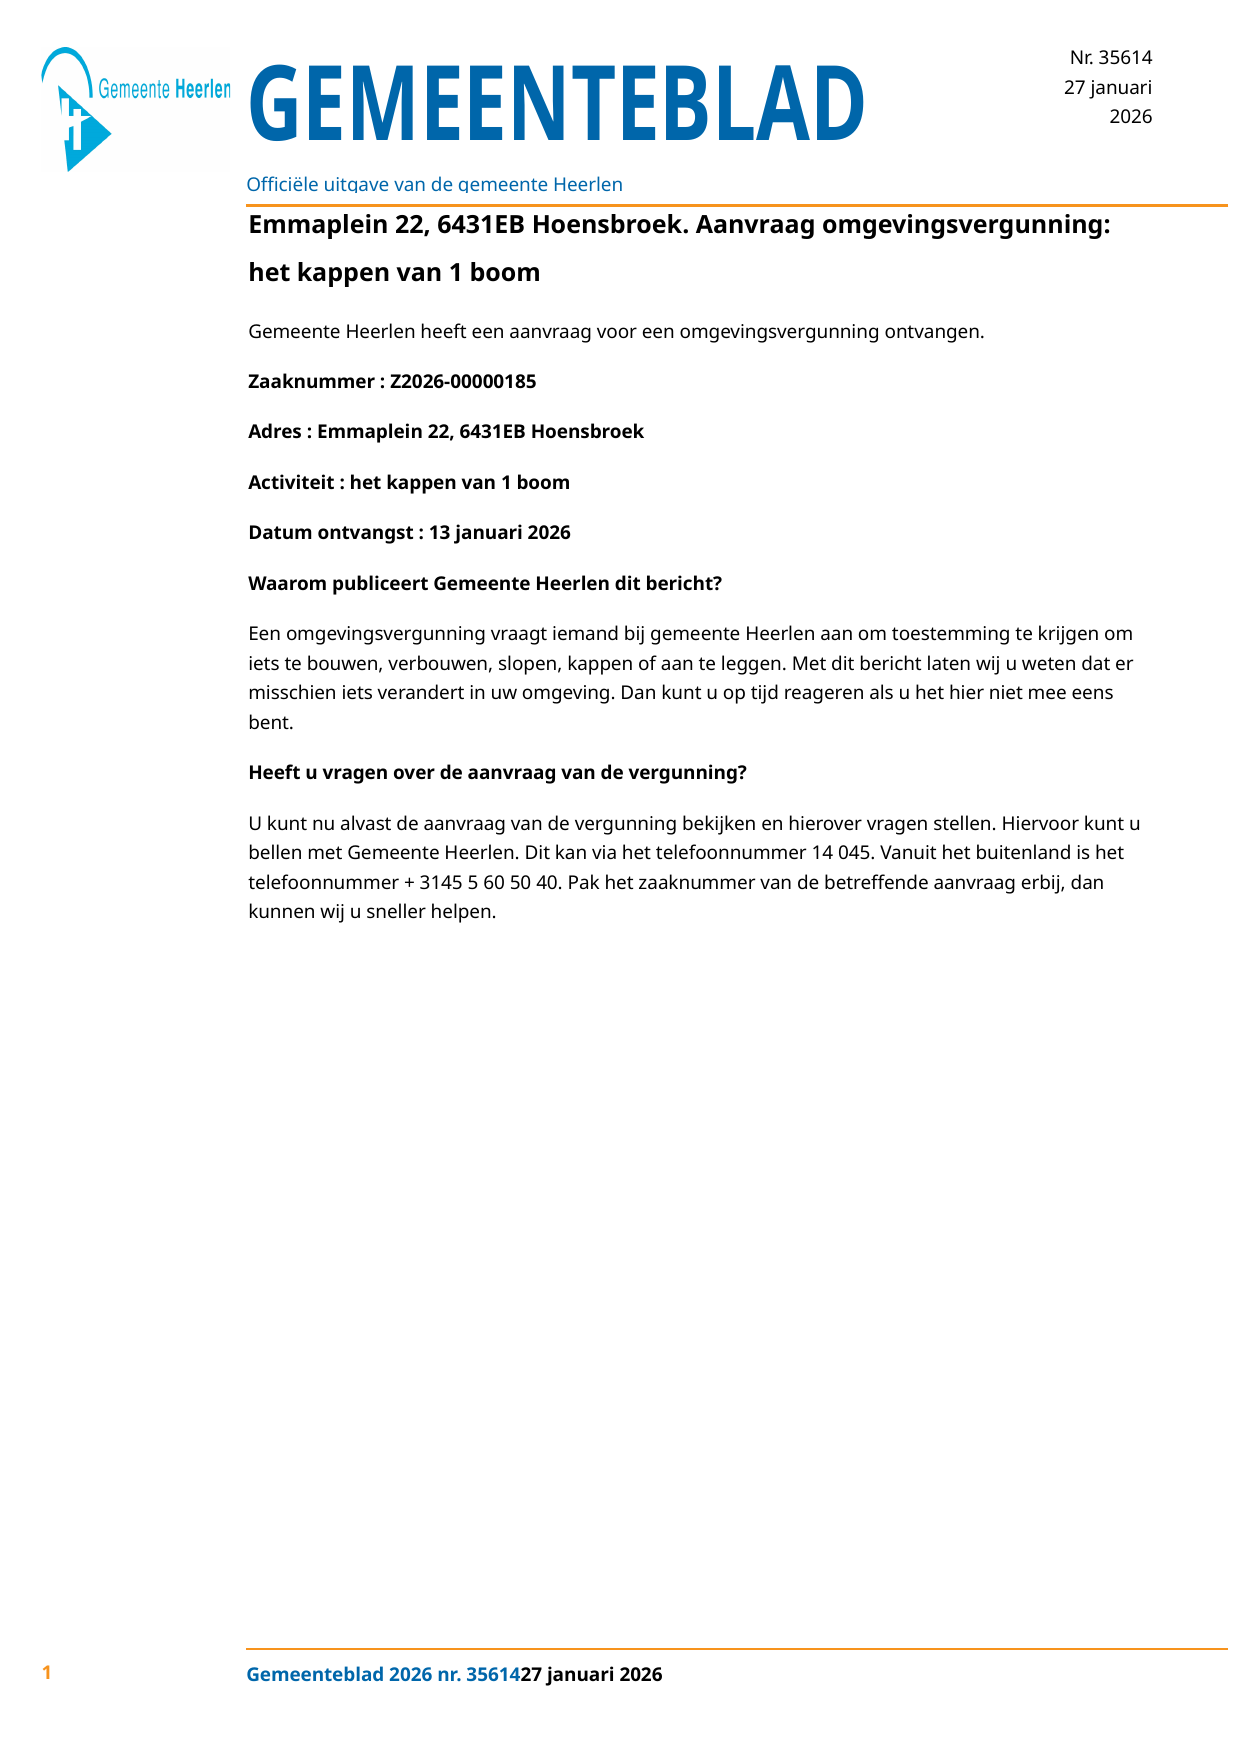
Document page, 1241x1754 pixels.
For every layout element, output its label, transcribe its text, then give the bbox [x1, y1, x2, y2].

text Emmaplein 22, 6431EB Hoensbroek. Aanvraag omgevingsvergunning: het kappen van 1 boom [248, 207, 1152, 288]
picture [41, 47, 231, 172]
picture [41, 47, 59, 70]
text Adres : Emmaplein 22, 6431EB Hoensbroek [248, 419, 1152, 444]
text Een omgevingsvergunning vraagt iemand bij gemeente Heerlen aan om toestemming te krijgen om iets te bouwen, verbouwen, slopen, kappen of aan te leggen. Met dit bericht laten wij u weten dat er misschien iets verandert in uw omgeving. Dan kunt u op tijd reageren als u het hier niet mee eens bent. [248, 620, 1152, 735]
text Waarom publiceert Gemeente Heerlen dit bericht? [248, 570, 1152, 596]
text U kunt nu alvast de aanvraag van de vergunning bekijken en hierover vragen stellen. Hiervoor kunt u bellen met Gemeente Heerlen. Dit kan via het telefoonnummer 14 045. Vanuit het buitenland is het telefoonnummer + 3145 5 60 50 40. Pak het zaaknummer van de betreffende aanvraag erbij, dan kunnen wij u sneller helpen. [248, 810, 1152, 924]
text Activiteit : het kappen van 1 boom [248, 469, 1152, 495]
text Datum ontvangst : 13 januari 2026 [248, 519, 1152, 545]
text Gemeente Heerlen heeft een aanvraag voor een omgevingsvergunning ontvangen. [248, 318, 1152, 344]
text Heeft u vragen over de aanvraag van de vergunning? [248, 759, 1152, 785]
text Zaaknummer : Z2026-00000185 [248, 368, 1152, 394]
